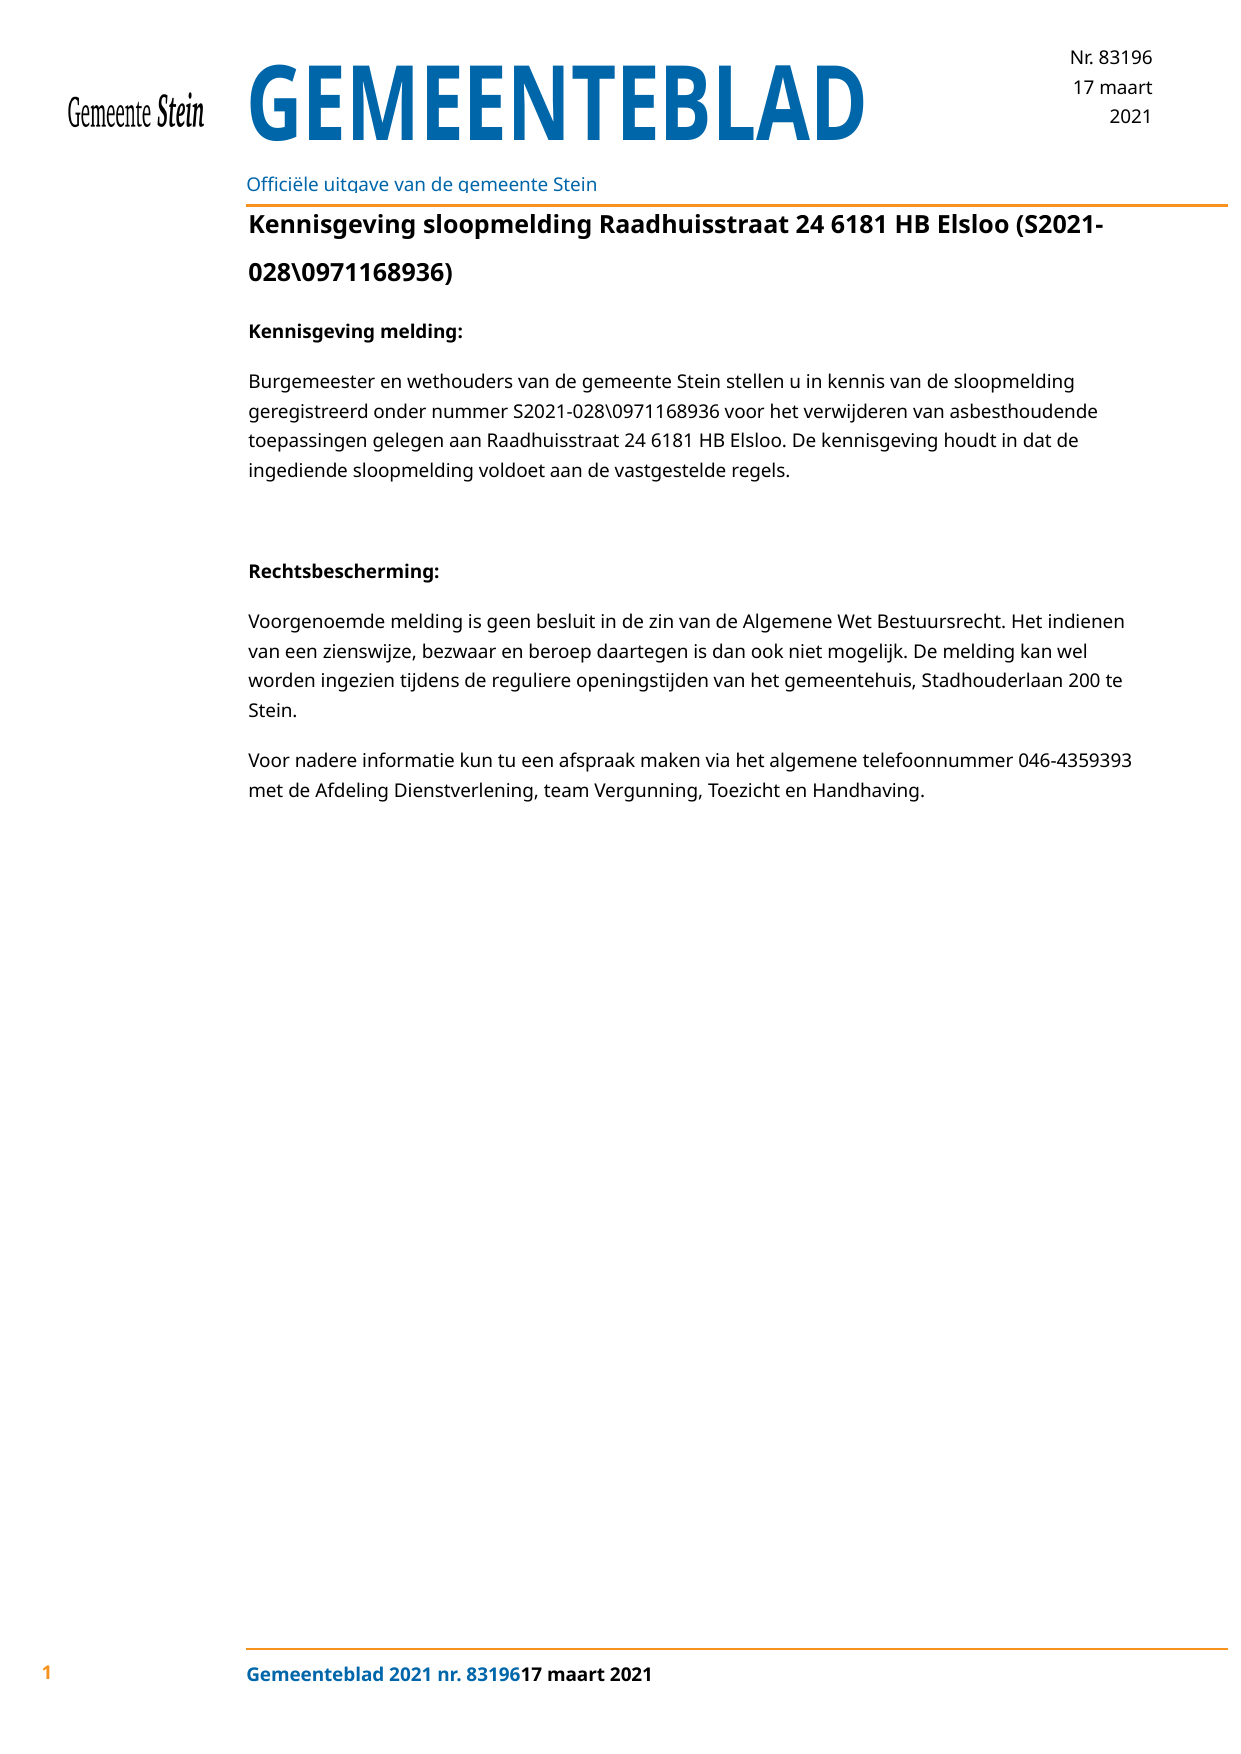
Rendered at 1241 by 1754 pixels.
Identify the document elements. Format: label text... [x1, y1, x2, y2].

text Kennisgeving sloopmelding Raadhuisstraat 24 6181 HB Elsloo (S2021-028\0971168936) [248, 207, 1152, 288]
text Rechtsbescherming: [248, 558, 1152, 584]
text Burgemeester en wethouders van de gemeente Stein stellen u in kennis van de sloopmelding geregistreerd onder nummer S2021-028\0971168936 voor het verwijderen van asbesthoudende toepassingen gelegen aan Raadhuisstraat 24 6181 HB Elsloo. De kennisgeving houdt in dat de ingediende sloopmelding voldoet aan de vastgestelde regels. [248, 368, 1152, 483]
picture [41, 47, 231, 172]
text Voor nadere informatie kun tu een afspraak maken via het algemene telefoonnummer 046-4359393 met de Afdeling Dienstverlening, team Vergunning, Toezicht en Handhaving. [248, 747, 1152, 803]
text Voorgenoemde melding is geen besluit in de zin van de Algemene Wet Bestuursrecht. Het indienen van een zienswijze, bezwaar en beroep daartegen is dan ook niet mogelijk. De melding kan wel worden ingezien tijdens de reguliere openingstijden van het gemeentehuis, Stadhouderlaan 200 te Stein. [248, 608, 1152, 723]
text Kennisgeving melding: [248, 318, 1152, 344]
